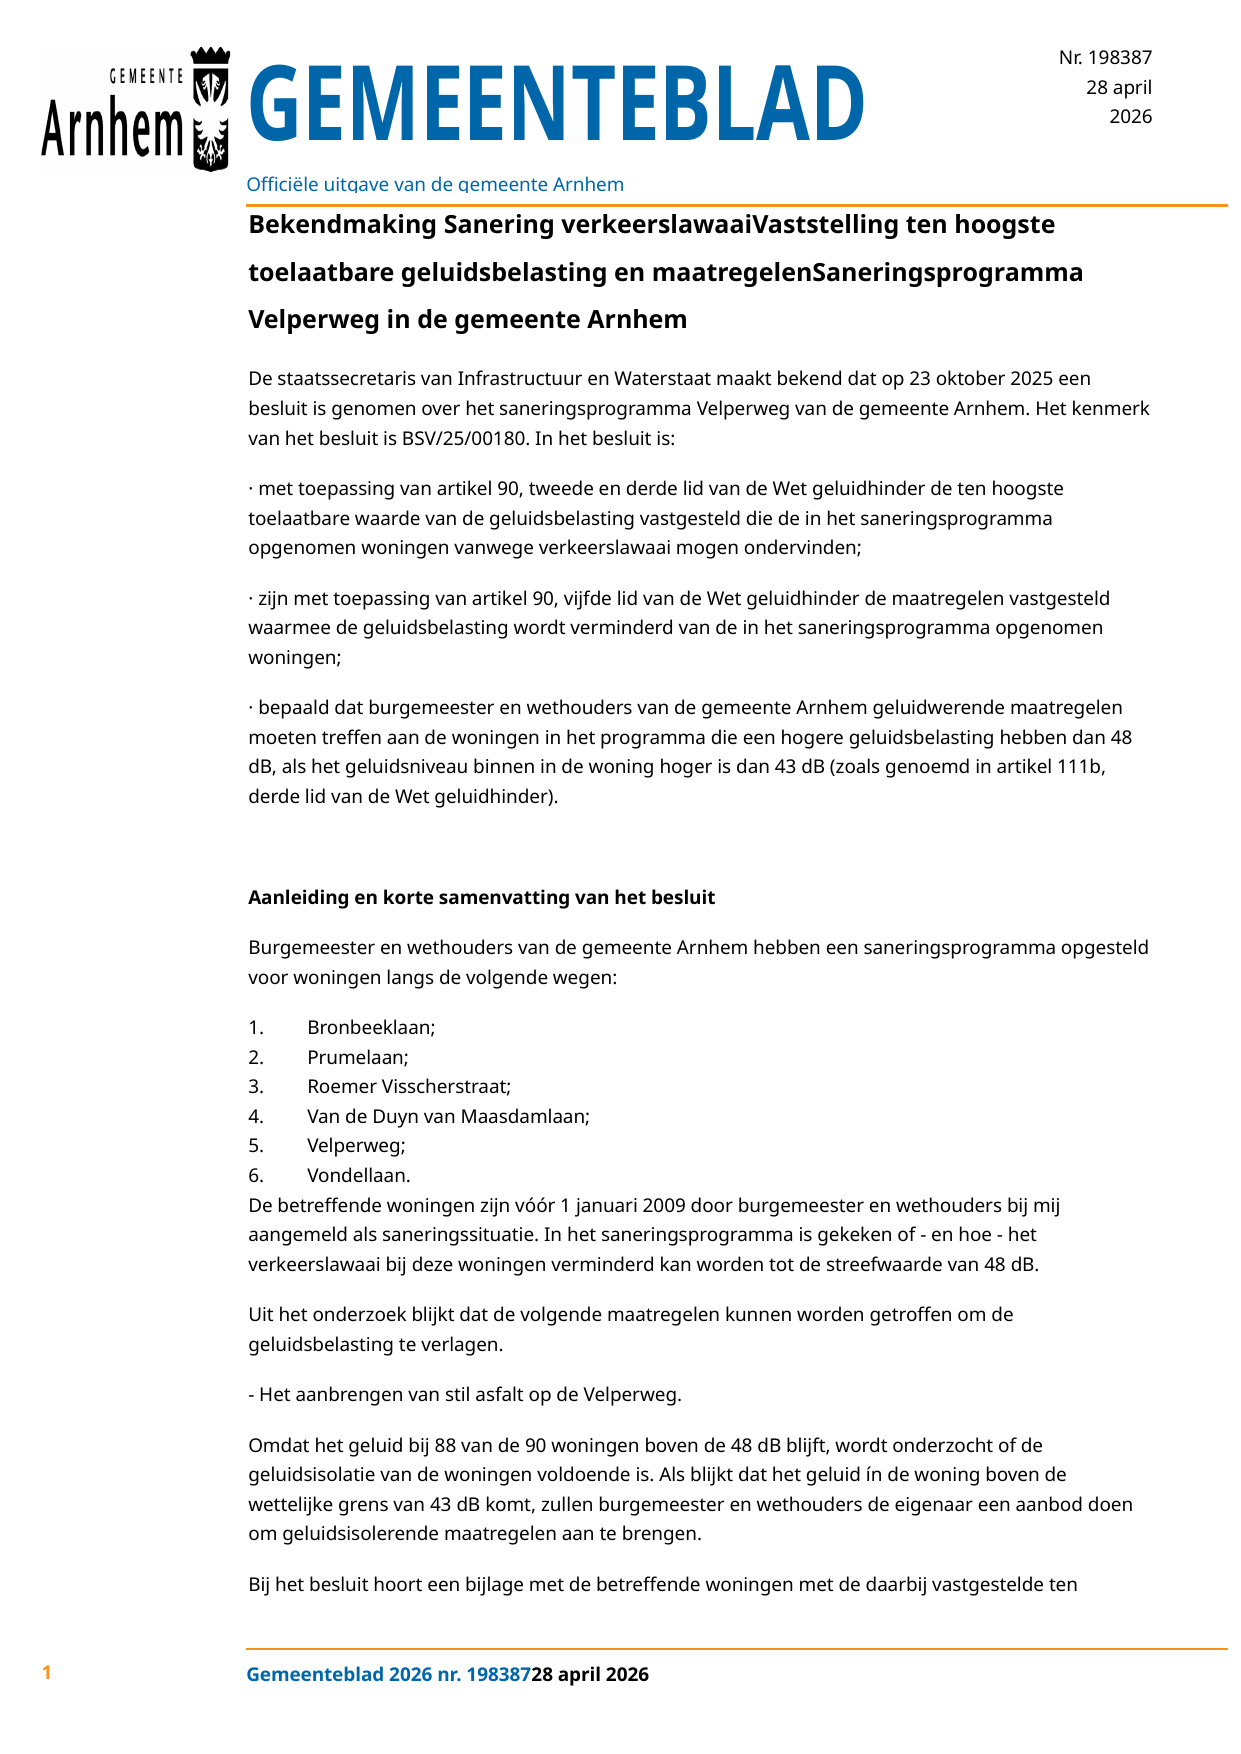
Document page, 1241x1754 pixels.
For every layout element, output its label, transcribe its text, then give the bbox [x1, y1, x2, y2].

list Velperweg; [248, 1133, 1152, 1158]
list Prumelaan; [248, 1044, 1152, 1069]
text · bepaald dat burgemeester en wethouders van de gemeente Arnhem geluidwerende maatregelen moeten treffen aan de woningen in het programma die een hogere geluidsbelasting hebben dan 48 dB, als het geluidsniveau binnen in de woning hoger is dan 43 dB (zoals genoemd in artikel 111b, derde lid van de Wet geluidhinder). [248, 694, 1152, 809]
text De staatssecretaris van Infrastructuur en Waterstaat maakt bekend dat op 23 oktober 2025 een besluit is genomen over het saneringsprogramma Velperweg van de gemeente Arnhem. Het kenmerk van het besluit is BSV/25/00180. In het besluit is: [248, 366, 1152, 450]
text · met toepassing van artikel 90, tweede en derde lid van de Wet geluidhinder de ten hoogste toelaatbare waarde van de geluidsbelasting vastgesteld die de in het saneringsprogramma opgenomen woningen vanwege verkeerslawaai mogen ondervinden; [248, 475, 1152, 560]
text · zijn met toepassing van artikel 90, vijfde lid van de Wet geluidhinder de maatregelen vastgesteld waarmee de geluidsbelasting wordt verminderd van de in het saneringsprogramma opgenomen woningen; [248, 585, 1152, 669]
text Aanleiding en korte samenvatting van het besluit [248, 884, 1152, 909]
text Bij het besluit hoort een bijlage met de betreffende woningen met de daarbij vastgestelde ten [248, 1571, 1152, 1597]
text - Het aanbrengen van stil asfalt op de Velperweg. [248, 1381, 1152, 1407]
text Bekendmaking Sanering verkeerslawaaiVaststelling ten hoogste toelaatbare geluidsbelasting en maatregelenSaneringsprogramma Velperweg in de gemeente Arnhem [248, 207, 1152, 336]
picture [41, 47, 231, 172]
list Roemer Visscherstraat; [248, 1073, 1152, 1099]
list Vondellaan. [248, 1162, 1152, 1188]
text Uit het onderzoek blijkt dat de volgende maatregelen kunnen worden getroffen om de geluidsbelasting te verlagen. [248, 1301, 1152, 1357]
text De betreffende woningen zijn vóór 1 januari 2009 door burgemeester en wethouders bij mij aangemeld als saneringssituatie. In het saneringsprogramma is gekeken of - en hoe - het verkeerslawaai bij deze woningen verminderd kan worden tot de streefwaarde van 48 dB. [248, 1192, 1152, 1277]
list Bronbeeklaan; [248, 1014, 1152, 1040]
text Omdat het geluid bij 88 van de 90 woningen boven de 48 dB blijft, wordt onderzocht of de geluidsisolatie van de woningen voldoende is. Als blijkt dat het geluid ín de woning boven de wettelijke grens van 43 dB komt, zullen burgemeester en wethouders de eigenaar een aanbod doen om geluidsisolerende maatregelen aan te brengen. [248, 1432, 1152, 1546]
list Van de Duyn van Maasdamlaan; [248, 1103, 1152, 1129]
text Burgemeester en wethouders van de gemeente Arnhem hebben een saneringsprogramma opgesteld voor woningen langs de volgende wegen: [248, 934, 1152, 989]
